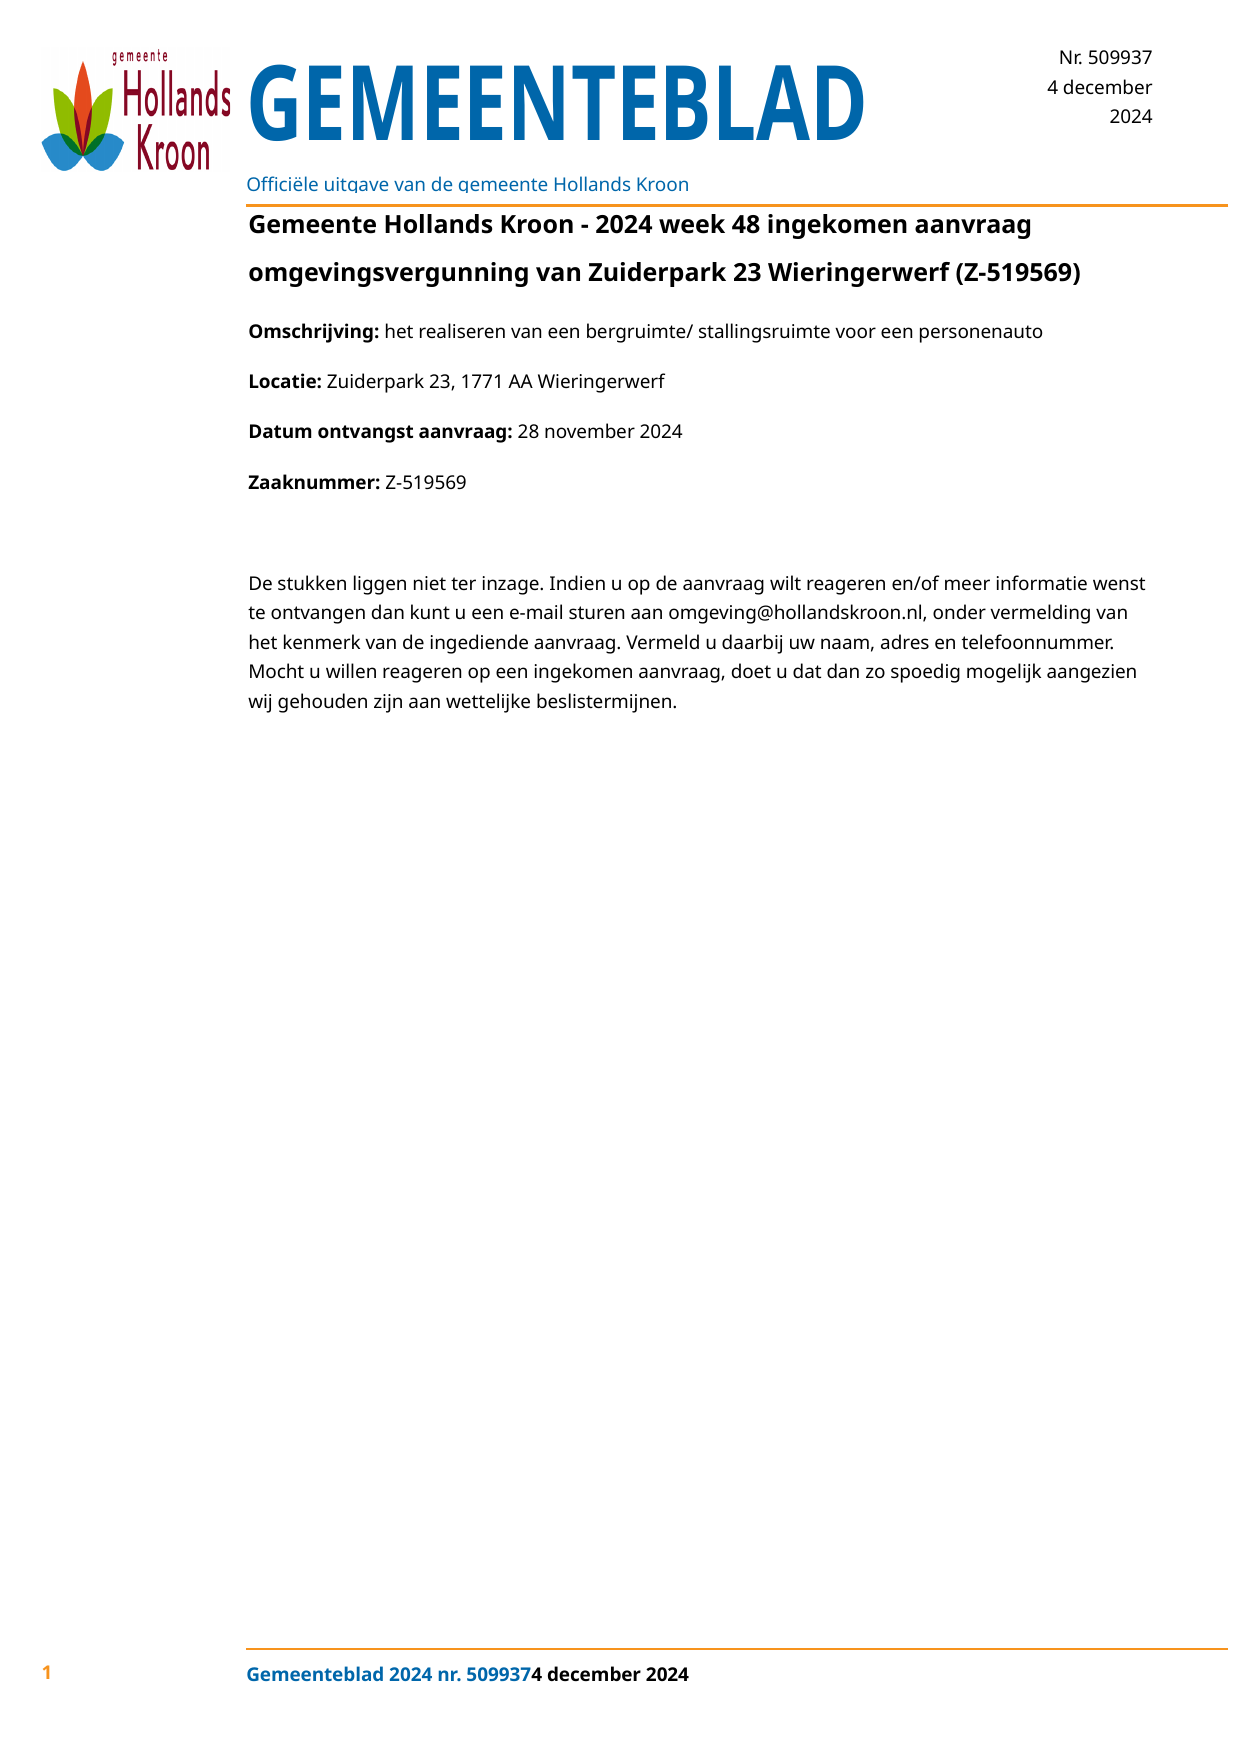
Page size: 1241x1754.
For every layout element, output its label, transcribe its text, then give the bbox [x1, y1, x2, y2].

text Omschrijving: het realiseren van een bergruimte/ stallingsruimte voor een personenauto [248, 318, 1152, 344]
text De stukken liggen niet ter inzage. Indien u op de aanvraag wilt reageren en/of meer informatie wenst te ontvangen dan kunt u een e-mail sturen aan omgeving@hollandskroon.nl, onder vermelding van het kenmerk van de ingediende aanvraag. Vermeld u daarbij uw naam, adres en telefoonnummer. Mocht u willen reageren op een ingekomen aanvraag, doet u dat dan zo spoedig mogelijk aangezien wij gehouden zijn aan wettelijke beslistermijnen. [248, 570, 1152, 714]
text Gemeente Hollands Kroon - 2024 week 48 ingekomen aanvraag omgevingsvergunning van Zuiderpark 23 Wieringerwerf (Z-519569) [248, 207, 1152, 288]
picture [41, 47, 231, 172]
text Datum ontvangst aanvraag: 28 november 2024 [248, 419, 1152, 444]
text Zaaknummer: Z-519569 [248, 469, 1152, 495]
text Locatie: Zuiderpark 23, 1771 AA Wieringerwerf [248, 368, 1152, 394]
